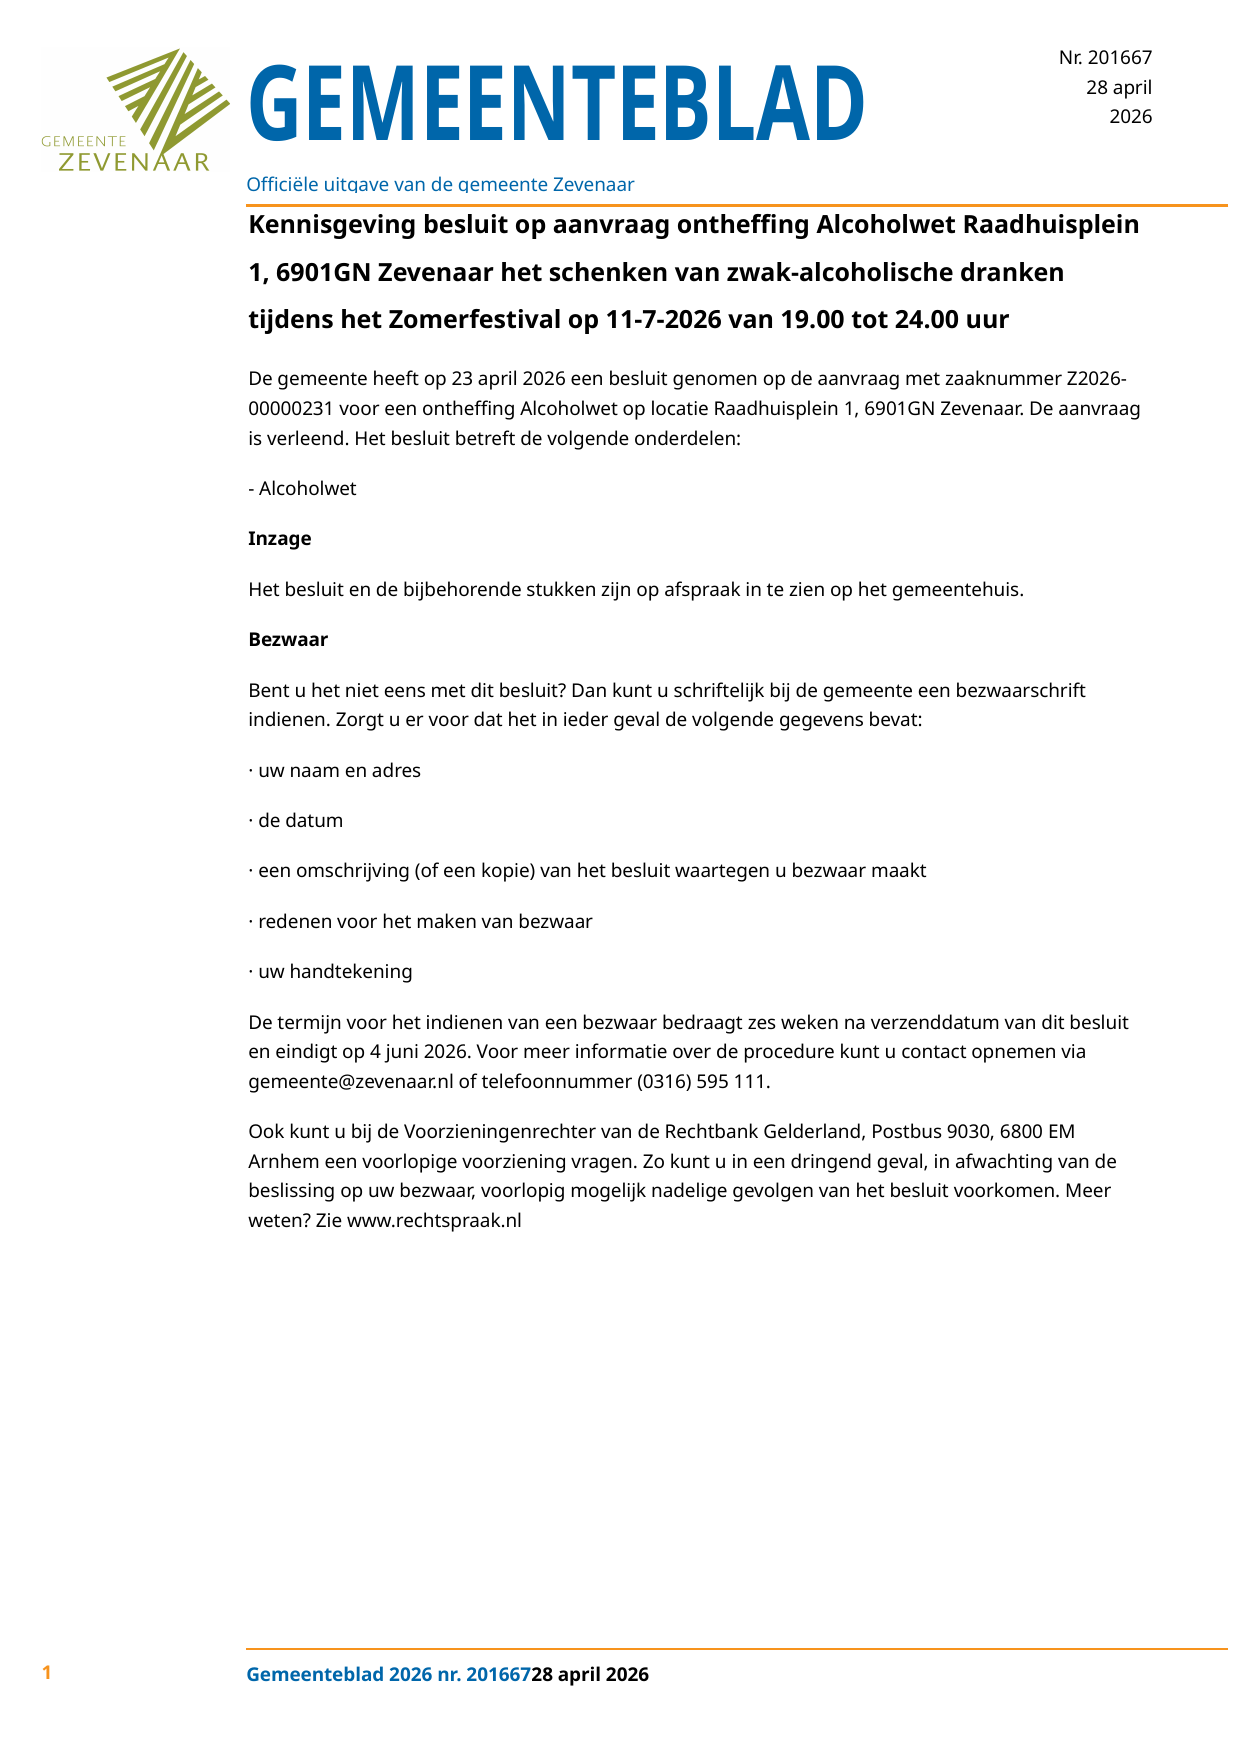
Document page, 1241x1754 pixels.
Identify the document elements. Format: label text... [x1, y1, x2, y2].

text Bezwaar [248, 626, 1152, 652]
text - Alcoholwet [248, 475, 1152, 501]
text · redenen voor het maken van bezwaar [248, 908, 1152, 934]
text · uw handtekening [248, 958, 1152, 984]
text Kennisgeving besluit op aanvraag ontheffing Alcoholwet Raadhuisplein 1, 6901GN Zevenaar het schenken van zwak-alcoholische dranken tijdens het Zomerfestival op 11-7-2026 van 19.00 tot 24.00 uur [248, 207, 1152, 336]
text Ook kunt u bij de Voorzieningenrechter van de Rechtbank Gelderland, Postbus 9030, 6800 EM Arnhem een voorlopige voorziening vragen. Zo kunt u in een dringend geval, in afwachting van de beslissing op uw bezwaar, voorlopig mogelijk nadelige gevolgen van het besluit voorkomen. Meer weten? Zie www.rechtspraak.nl [248, 1118, 1152, 1233]
text · uw naam en adres [248, 757, 1152, 782]
text Bent u het niet eens met dit besluit? Dan kunt u schriftelijk bij de gemeente een bezwaarschrift indienen. Zorgt u er voor dat het in ieder geval de volgende gegevens bevat: [248, 677, 1152, 732]
text · een omschrijving (of een kopie) van het besluit waartegen u bezwaar maakt [248, 858, 1152, 883]
text Inzage [248, 526, 1152, 551]
text De termijn voor het indienen van een bezwaar bedraagt zes weken na verzenddatum van dit besluit en eindigt op 4 juni 2026. Voor meer informatie over de procedure kunt u contact opnemen via gemeente@zevenaar.nl of telefoonnummer (0316) 595 111. [248, 1009, 1152, 1094]
text · de datum [248, 807, 1152, 833]
picture [41, 47, 231, 172]
text Het besluit en de bijbehorende stukken zijn op afspraak in te zien op het gemeentehuis. [248, 576, 1152, 602]
text De gemeente heeft op 23 april 2026 een besluit genomen op de aanvraag met zaaknummer Z2026-00000231 voor een ontheffing Alcoholwet op locatie Raadhuisplein 1, 6901GN Zevenaar. De aanvraag is verleend. Het besluit betreft de volgende onderdelen: [248, 366, 1152, 450]
